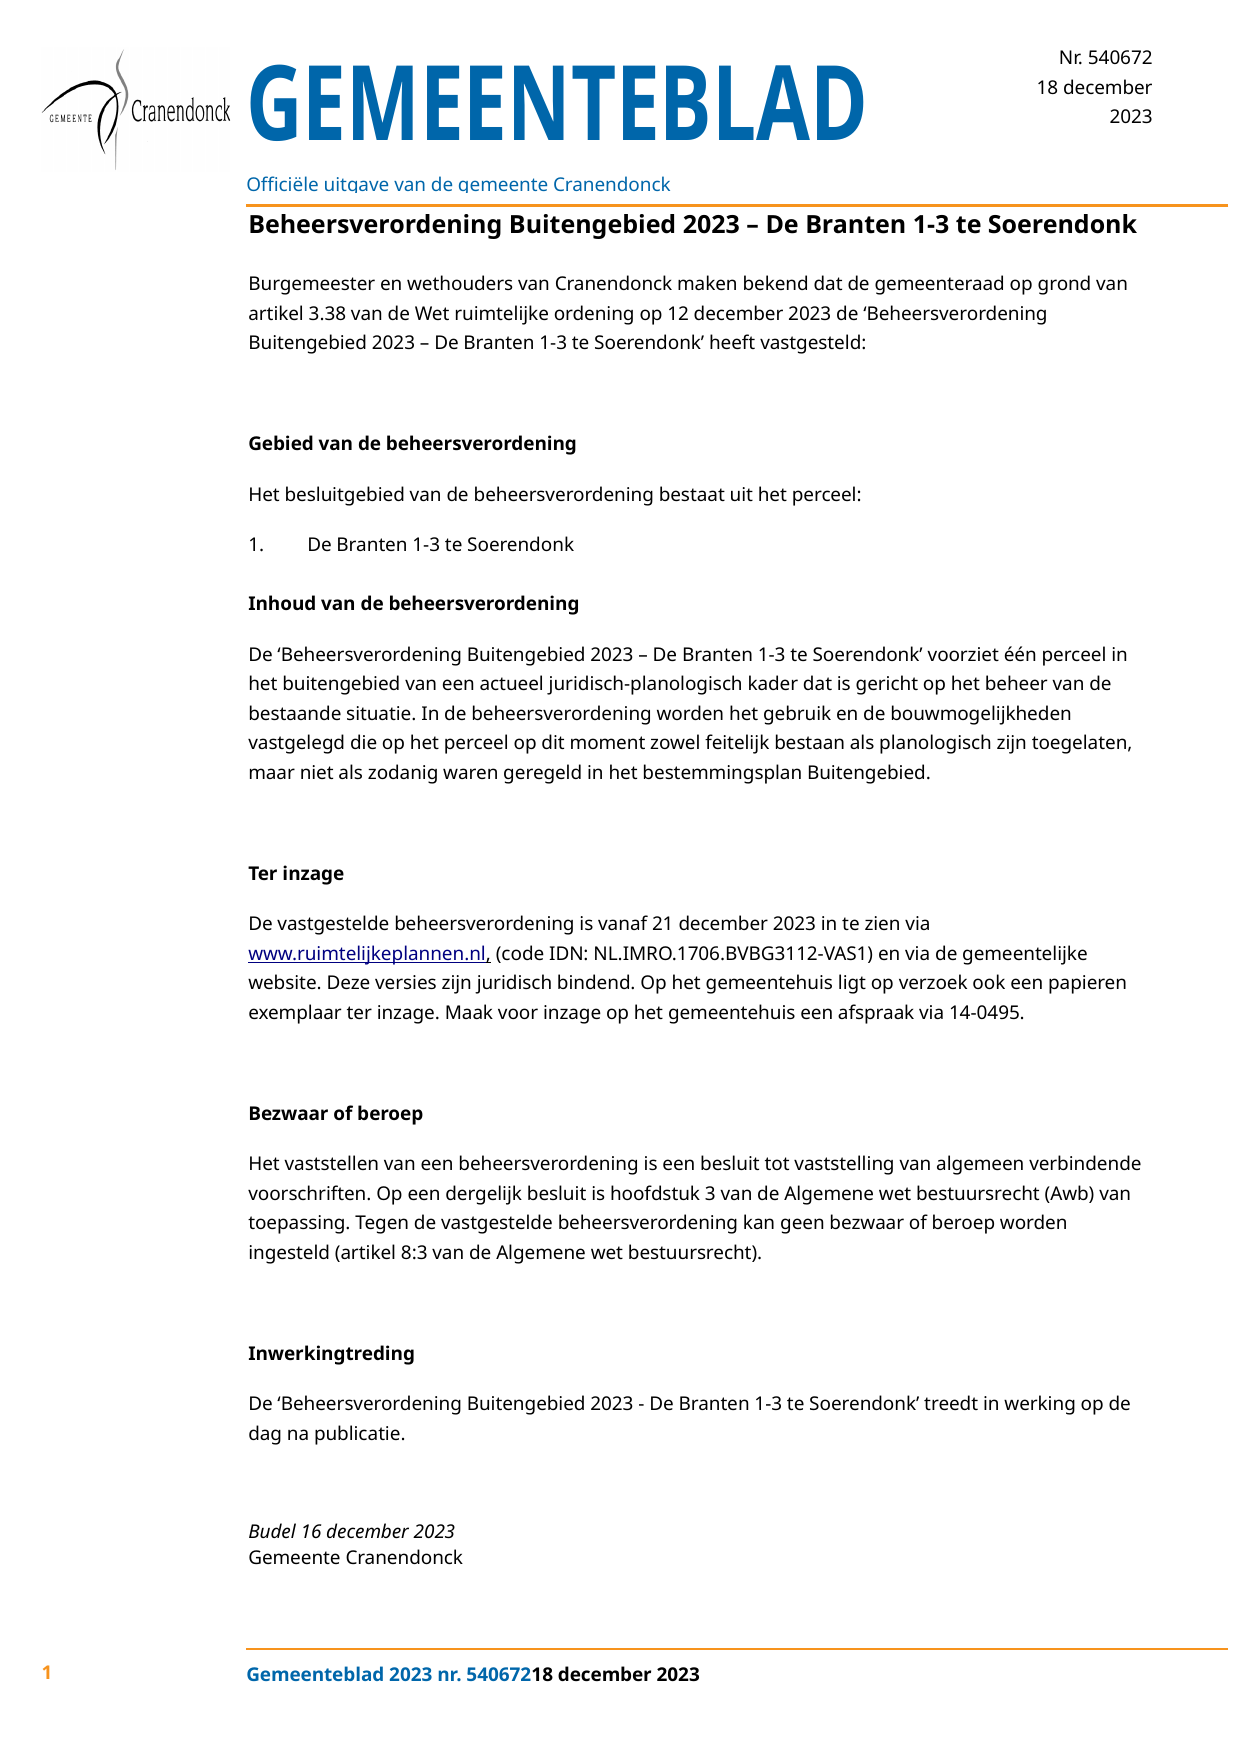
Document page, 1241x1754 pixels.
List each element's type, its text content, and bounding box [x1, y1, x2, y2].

text Bezwaar of beroep [248, 1100, 1152, 1126]
text Budel 16 december 2023 [248, 1518, 1152, 1544]
text Het vaststellen van een beheersverordening is een besluit tot vaststelling van algemeen verbindende voorschriften. Op een dergelijk besluit is hoofdstuk 3 van de Algemene wet bestuursrecht (Awb) van toepassing. Tegen de vastgestelde beheersverordening kan geen bezwaar of beroep worden ingesteld (artikel 8:3 van de Algemene wet bestuursrecht). [248, 1150, 1152, 1265]
text Burgemeester en wethouders van Cranendonck maken bekend dat de gemeenteraad op grond van artikel 3.38 van de Wet ruimtelijke ordening op 12 december 2023 de ‘Beheersverordening Buitengebied 2023 – De Branten 1-3 te Soerendonk’ heeft vastgesteld: [248, 270, 1152, 355]
text De ‘Beheersverordening Buitengebied 2023 - De Branten 1-3 te Soerendonk’ treedt in werking op de dag na publicatie. [248, 1390, 1152, 1446]
text Gemeente Cranendonck [248, 1544, 1152, 1569]
text De vastgestelde beheersverordening is vanaf 21 december 2023 in te zien via www.ruimtelijkeplannen.nl, (code IDN: NL.IMRO.1706.BVBG3112-VAS1) en via de gemeentelijke website. Deze versies zijn juridisch bindend. Op het gemeentehuis ligt op verzoek ook een papieren exemplaar ter inzage. Maak voor inzage op het gemeentehuis een afspraak via 14-0495. [248, 910, 1152, 1025]
text De ‘Beheersverordening Buitengebied 2023 – De Branten 1-3 te Soerendonk’ voorziet één perceel in het buitengebied van een actueel juridisch-planologisch kader dat is gericht op het beheer van de bestaande situatie. In de beheersverordening worden het gebruik en de bouwmogelijkheden vastgelegd die op het perceel op dit moment zowel feitelijk bestaan als planologisch zijn toegelaten, maar niet als zodanig waren geregeld in het bestemmingsplan Buitengebied. [248, 641, 1152, 785]
picture [41, 47, 231, 172]
list De Branten 1-3 te Soerendonk [248, 531, 1152, 557]
text Gebied van de beheersverordening [248, 430, 1152, 456]
text Ter inzage [248, 860, 1152, 886]
text Inhoud van de beheersverordening [248, 590, 1152, 616]
text Het besluitgebied van de beheersverordening bestaat uit het perceel: [248, 481, 1152, 506]
text Beheersverordening Buitengebied 2023 – De Branten 1-3 te Soerendonk [248, 207, 1152, 241]
text Inwerkingtreding [248, 1340, 1152, 1366]
